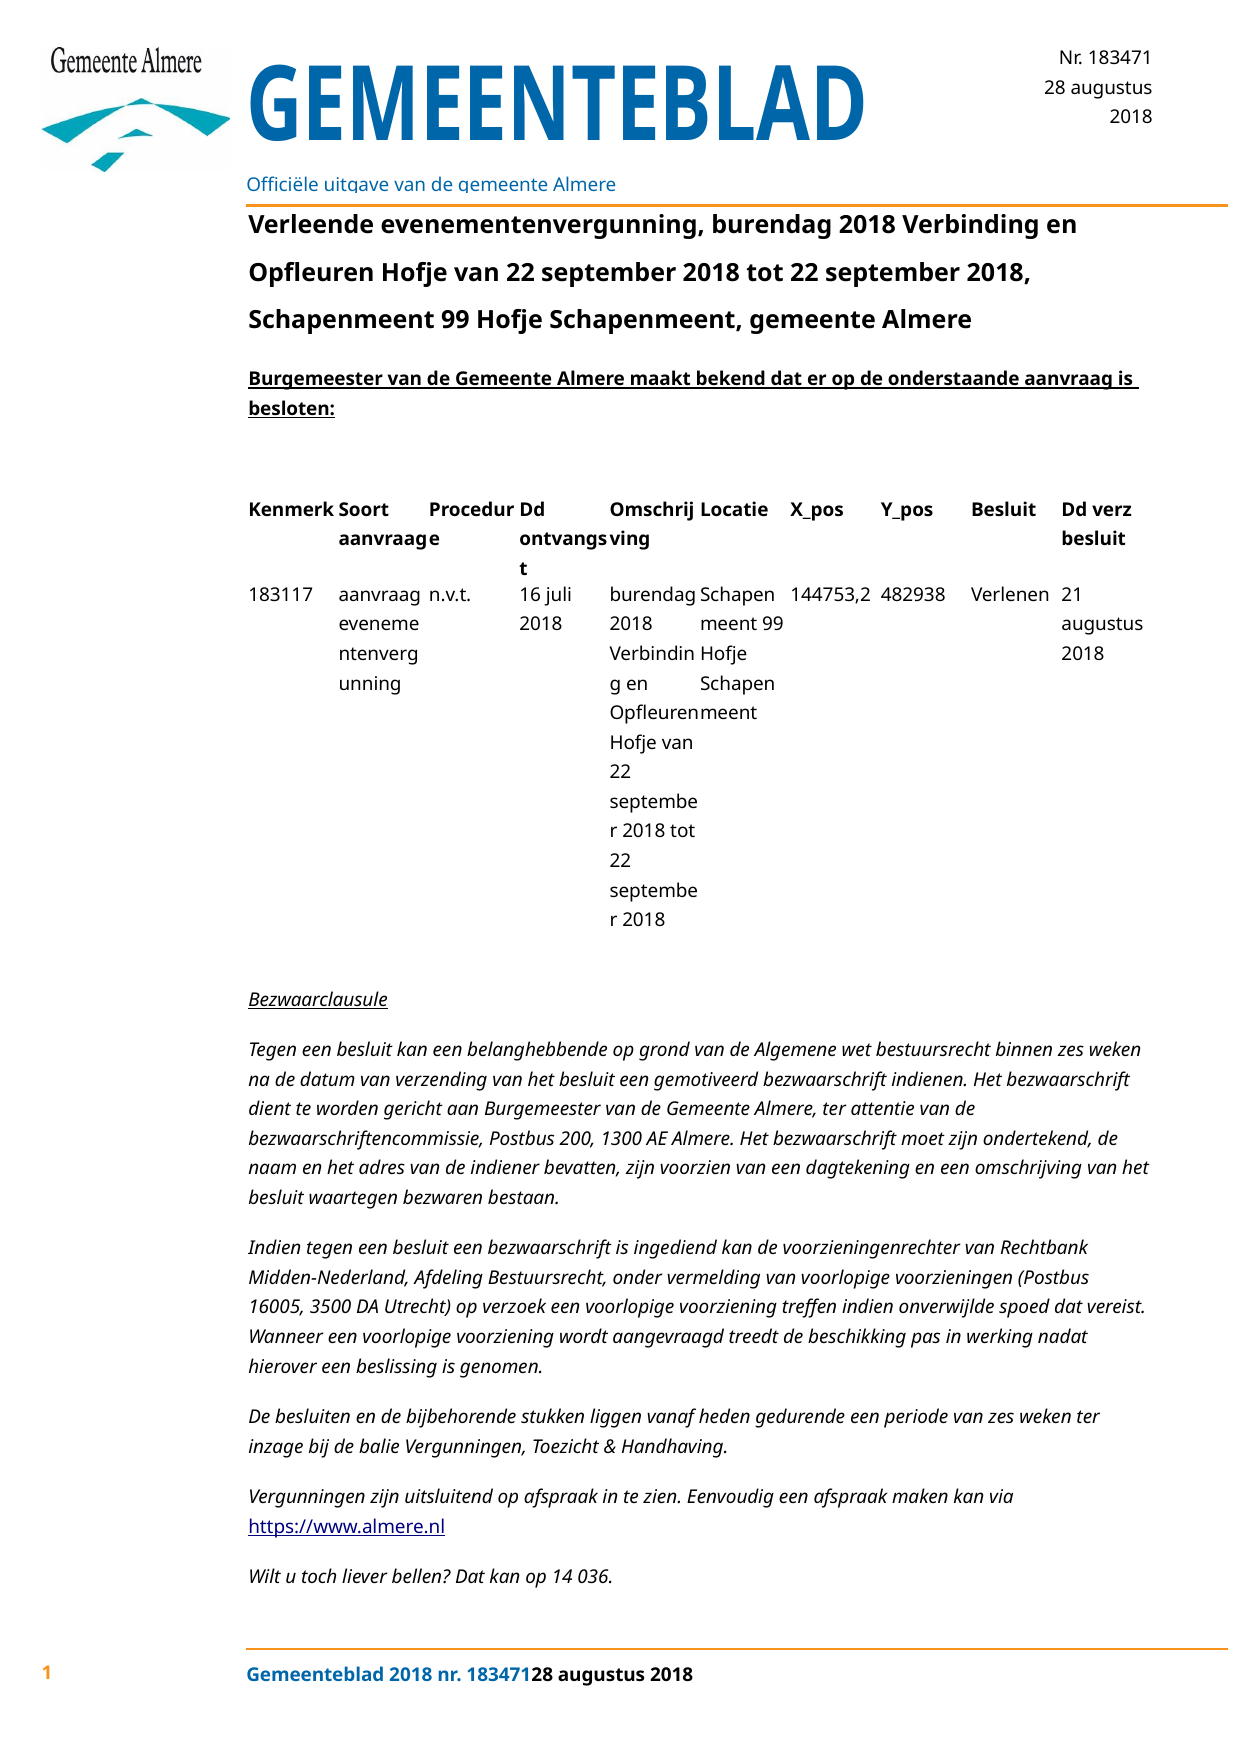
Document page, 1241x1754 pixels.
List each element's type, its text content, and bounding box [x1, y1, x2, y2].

text Tegen een besluit kan een belanghebbende op grond van de Algemene wet bestuursrecht binnen zes weken na de datum van verzending van het besluit een gemotiveerd bezwaarschrift indienen. Het bezwaarschrift dient te worden gericht aan Burgemeester van de Gemeente Almere, ter attentie van de bezwaarschriftencommissie, Postbus 200, 1300 AE Almere. Het bezwaarschrift moet zijn ondertekend, de naam en het adres van de indiener bevatten, zijn voorzien van een dagtekening en een omschrijving van het besluit waartegen bezwaren bestaan. [248, 1036, 1152, 1210]
table_cell aanvraag evenementenvergunning [338, 581, 429, 932]
table_header Kenmerk [248, 496, 338, 581]
text Verleende evenementenvergunning, burendag 2018 Verbinding en Opfleuren Hofje van 22 september 2018 tot 22 september 2018, Schapenmeent 99 Hofje Schapenmeent, gemeente Almere [248, 207, 1152, 336]
text Wilt u toch liever bellen? Dat kan op 14 036. [248, 1563, 1152, 1589]
text Bezwaarclausule [248, 986, 1152, 1011]
table_header X_pos [790, 496, 881, 581]
table_cell n.v.t. [429, 581, 519, 932]
text Vergunningen zijn uitsluitend op afspraak in te zien. Eenvoudig een afspraak maken kan via https://www.almere.nl [248, 1483, 1152, 1538]
table_header Dd verz besluit [1061, 496, 1152, 581]
table_cell 482938 [881, 581, 971, 932]
text Burgemeester van de Gemeente Almere maakt bekend dat er op de onderstaande aanvraag is besloten: [248, 366, 1152, 421]
table_header Y_pos [881, 496, 971, 581]
table_header Besluit [971, 496, 1061, 581]
table_cell Schapenmeent 99 Hofje Schapenmeent [700, 581, 790, 932]
table_header Soort aanvraag [338, 496, 429, 581]
table_header Procedure [429, 496, 519, 581]
table_cell Verlenen [971, 581, 1061, 932]
text Indien tegen een besluit een bezwaarschrift is ingediend kan de voorzieningenrechter van Rechtbank Midden-Nederland, Afdeling Bestuursrecht, onder vermelding van voorlopige voorzieningen (Postbus 16005, 3500 DA Utrecht) op verzoek een voorlopige voorziening treffen indien onverwijlde spoed dat vereist. Wanneer een voorlopige voorziening wordt aangevraagd treedt de beschikking pas in werking nadat hierover een beslissing is genomen. [248, 1234, 1152, 1378]
table_cell 16 juli 2018 [519, 581, 609, 932]
table_header Dd ontvangst [519, 496, 609, 581]
table_cell 144753,2 [790, 581, 881, 932]
table_cell burendag 2018 Verbinding en Opfleuren Hofje van 22 september 2018 tot 22 september 2018 [609, 581, 700, 932]
picture [41, 47, 231, 172]
table_cell 21 augustus 2018 [1061, 581, 1152, 932]
text De besluiten en de bijbehorende stukken liggen vanaf heden gedurende een periode van zes weken ter inzage bij de balie Vergunningen, Toezicht & Handhaving. [248, 1403, 1152, 1458]
table_header Omschrijving [609, 496, 700, 581]
table_cell 183117 [248, 581, 338, 932]
table_header Locatie [700, 496, 790, 581]
